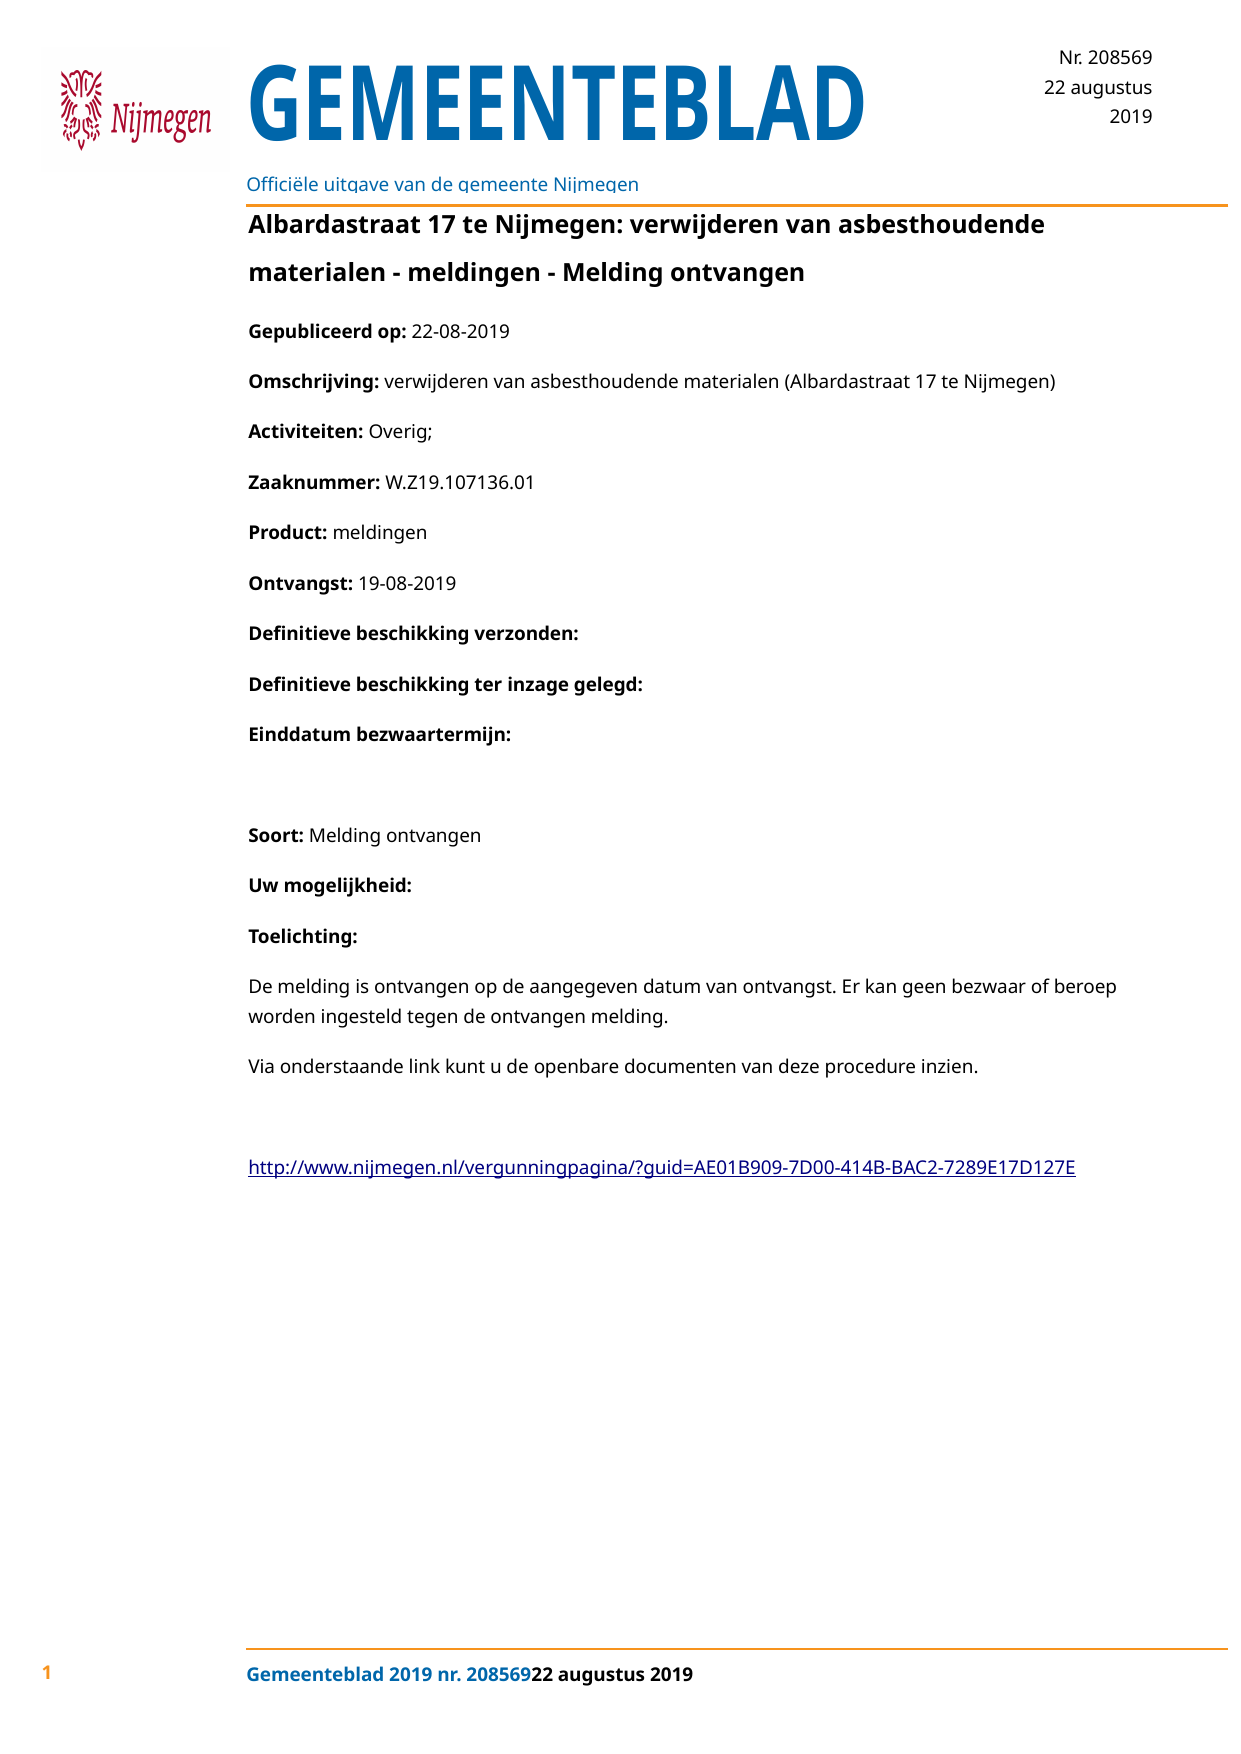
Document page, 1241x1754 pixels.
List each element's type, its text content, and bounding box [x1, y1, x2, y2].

text Definitieve beschikking verzonden: [248, 620, 1152, 646]
text Toelichting: [248, 923, 1152, 949]
text Zaaknummer: W.Z19.107136.01 [248, 469, 1152, 495]
text Soort: Melding ontvangen [248, 822, 1152, 848]
text Einddatum bezwaartermijn: [248, 721, 1152, 747]
text http://www.nijmegen.nl/vergunningpagina/?guid=AE01B909-7D00-414B-BAC2-7289E17D127E [248, 1154, 1152, 1180]
text Product: meldingen [248, 519, 1152, 545]
text Activiteiten: Overig; [248, 419, 1152, 444]
text De melding is ontvangen op de aangegeven datum van ontvangst. Er kan geen bezwaar of beroep worden ingesteld tegen de ontvangen melding. [248, 973, 1152, 1029]
text Definitieve beschikking ter inzage gelegd: [248, 671, 1152, 697]
picture [41, 47, 231, 172]
text Gepubliceerd op: 22-08-2019 [248, 318, 1152, 344]
text Omschrijving: verwijderen van asbesthoudende materialen (Albardastraat 17 te Nijmegen) [248, 368, 1152, 394]
text Albardastraat 17 te Nijmegen: verwijderen van asbesthoudende materialen - meldingen - Melding ontvangen [248, 207, 1152, 288]
text Ontvangst: 19-08-2019 [248, 570, 1152, 596]
text Via onderstaande link kunt u de openbare documenten van deze procedure inzien. [248, 1053, 1152, 1079]
text Uw mogelijkheid: [248, 872, 1152, 898]
